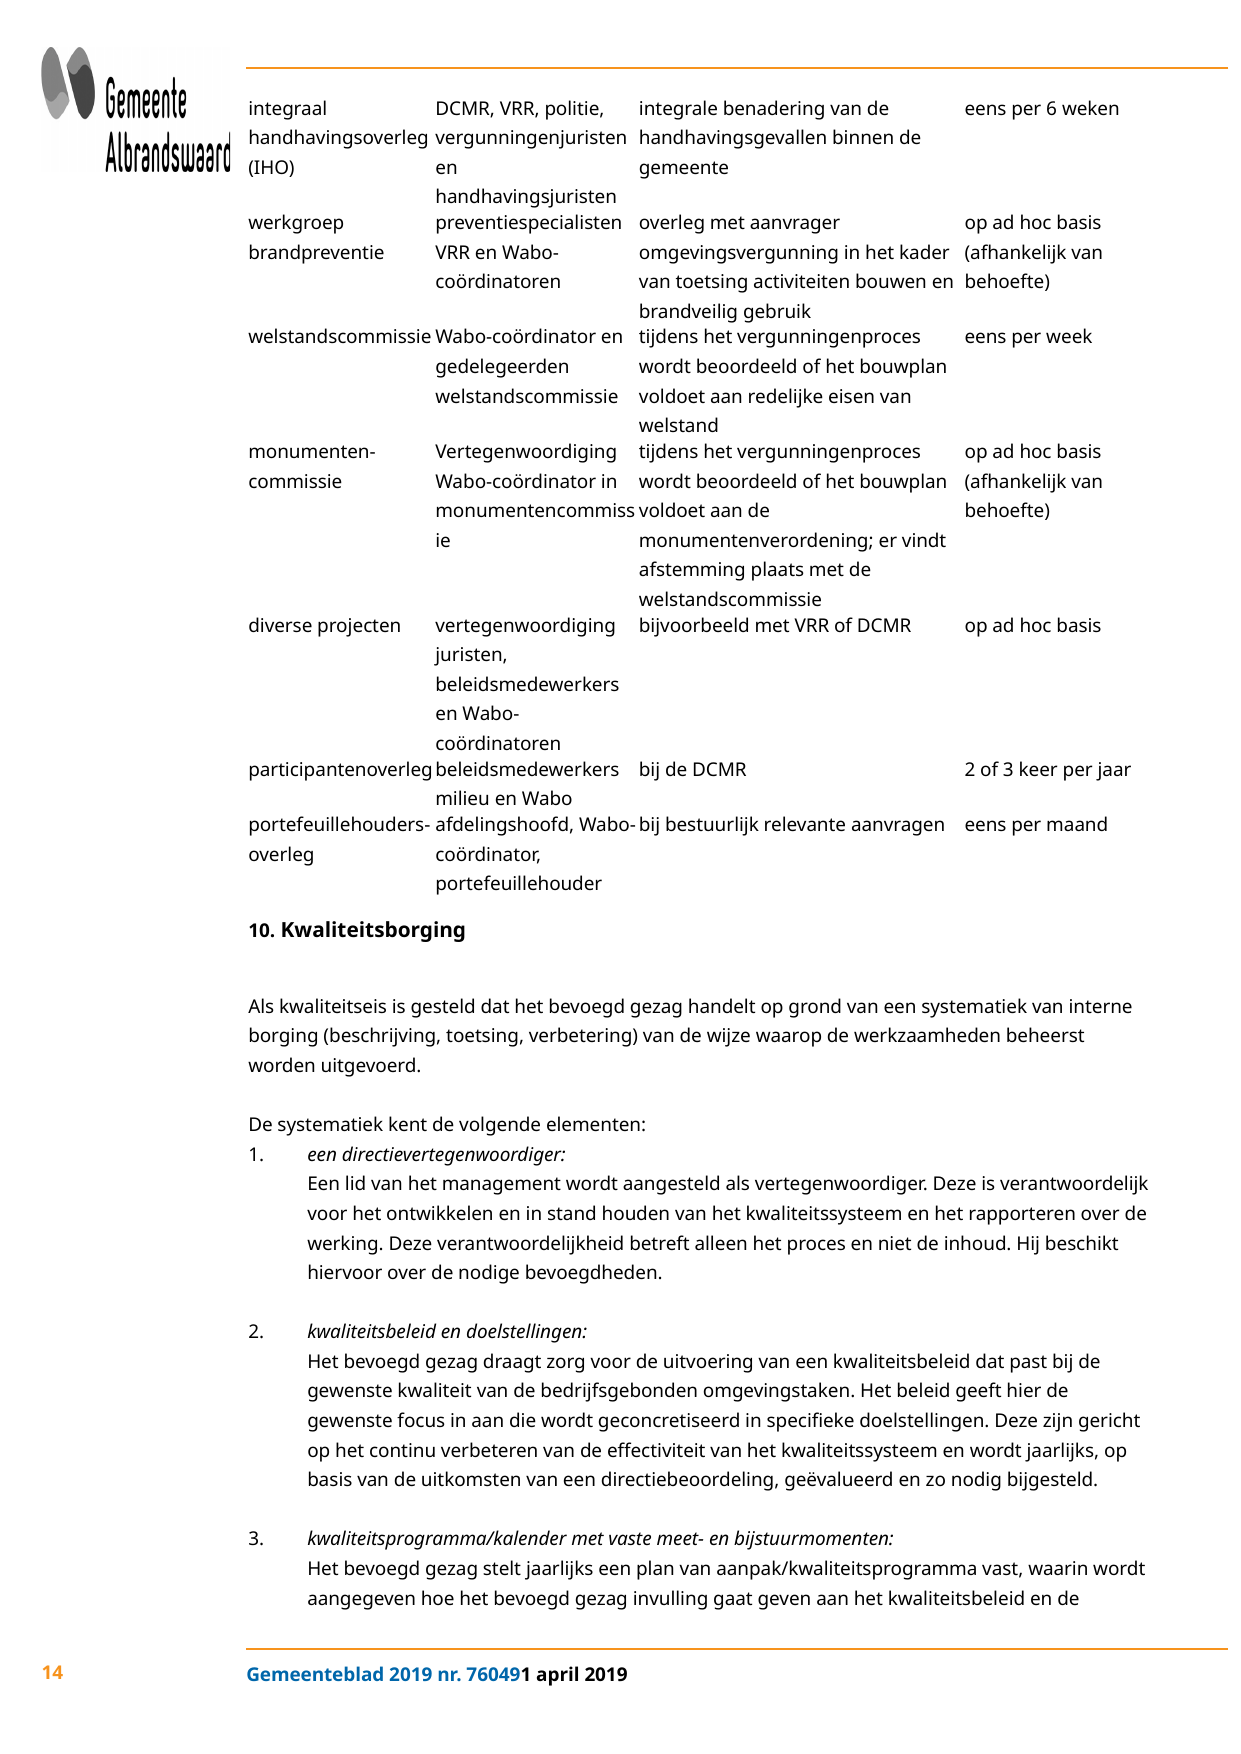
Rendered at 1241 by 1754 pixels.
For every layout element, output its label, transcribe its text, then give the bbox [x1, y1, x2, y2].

table_cell integrale benadering van de handhavingsgevallen binnen de gemeente [639, 95, 964, 209]
list kwaliteitsprogramma/kalender met vaste meet- en bijstuurmomenten: [248, 1526, 1152, 1551]
table_cell Vertegenwoordiging Wabo-coördinator in monumentencommissie [435, 438, 639, 612]
table_cell op ad hoc basis (afhankelijk van behoefte) [964, 209, 1152, 324]
table_cell monumenten-commissie [248, 438, 435, 612]
picture [41, 47, 231, 172]
text 10. Kwaliteitsborging [248, 915, 1152, 944]
table_cell eens per maand [964, 811, 1152, 896]
table_cell diverse projecten [248, 612, 435, 756]
table_cell werkgroep brandpreventie [248, 209, 435, 324]
list kwaliteitsbeleid en doelstellingen: [248, 1318, 1152, 1344]
table_cell portefeuillehouders-overleg [248, 811, 435, 896]
list Het bevoegd gezag stelt jaarlijks een plan van aanpak/kwaliteitsprogramma vast, waarin wordt aangegeven hoe het bevoegd gezag invulling gaat geven aan het kwaliteitsbeleid en de [248, 1555, 1152, 1611]
table_cell op ad hoc basis [964, 612, 1152, 756]
text Als kwaliteitseis is gesteld dat het bevoegd gezag handelt op grond van een systematiek van interne borging (beschrijving, toetsing, verbetering) van de wijze waarop de werkzaamheden beheerst worden uitgevoerd. [248, 993, 1152, 1078]
table_cell participantenoverleg [248, 756, 435, 811]
table_cell tijdens het vergunningenproces wordt beoordeeld of het bouwplan voldoet aan de monumentenverordening; er vindt afstemming plaats met de welstandscommissie [639, 438, 964, 612]
text De systematiek kent de volgende elementen: [248, 1111, 1152, 1137]
list Een lid van het management wordt aangesteld als vertegenwoordiger. Deze is verantwoordelijk voor het ontwikkelen en in stand houden van het kwaliteitssysteem en het rapporteren over de werking. Deze verantwoordelijkheid betreft alleen het proces en niet de inhoud. Hij beschikt hiervoor over de nodige bevoegdheden. [248, 1171, 1152, 1285]
list een directievertegenwoordiger: [248, 1141, 1152, 1167]
table_cell eens per week [964, 324, 1152, 438]
table_cell beleidsmedewerkers milieu en Wabo [435, 756, 639, 811]
table_cell bij bestuurlijk relevante aanvragen [639, 811, 964, 896]
table_cell eens per 6 weken [964, 95, 1152, 209]
table_cell Wabo-coördinator en gedelegeerden welstandscommissie [435, 324, 639, 438]
table_cell 2 of 3 keer per jaar [964, 756, 1152, 811]
table_cell welstandscommissie [248, 324, 435, 438]
table_cell bij de DCMR [639, 756, 964, 811]
table_cell preventiespecialisten VRR en Wabo-coördinatoren [435, 209, 639, 324]
list Het bevoegd gezag draagt zorg voor de uitvoering van een kwaliteitsbeleid dat past bij de gewenste kwaliteit van de bedrijfsgebonden omgevingstaken. Het beleid geeft hier de gewenste focus in aan die wordt geconcretiseerd in specifieke doelstellingen. Deze zijn gericht op het continu verbeteren van de effectiviteit van het kwaliteitssysteem en wordt jaarlijks, op basis van de uitkomsten van een directiebeoordeling, geëvalueerd en zo nodig bijgesteld. [248, 1348, 1152, 1492]
table_cell overleg met aanvrager omgevingsvergunning in het kader van toetsing activiteiten bouwen en brandveilig gebruik [639, 209, 964, 324]
table_cell afdelingshoofd, Wabo-coördinator, portefeuillehouder [435, 811, 639, 896]
table_cell vertegenwoordiging juristen, beleidsmedewerkers en Wabo-coördinatoren [435, 612, 639, 756]
table_cell DCMR, VRR, politie, vergunningenjuristen en handhavingsjuristen [435, 95, 639, 209]
table_cell integraal handhavingsoverleg (IHO) [248, 95, 435, 209]
table_cell bijvoorbeeld met VRR of DCMR [639, 612, 964, 756]
table_cell op ad hoc basis (afhankelijk van behoefte) [964, 438, 1152, 612]
table_cell tijdens het vergunningenproces wordt beoordeeld of het bouwplan voldoet aan redelijke eisen van welstand [639, 324, 964, 438]
